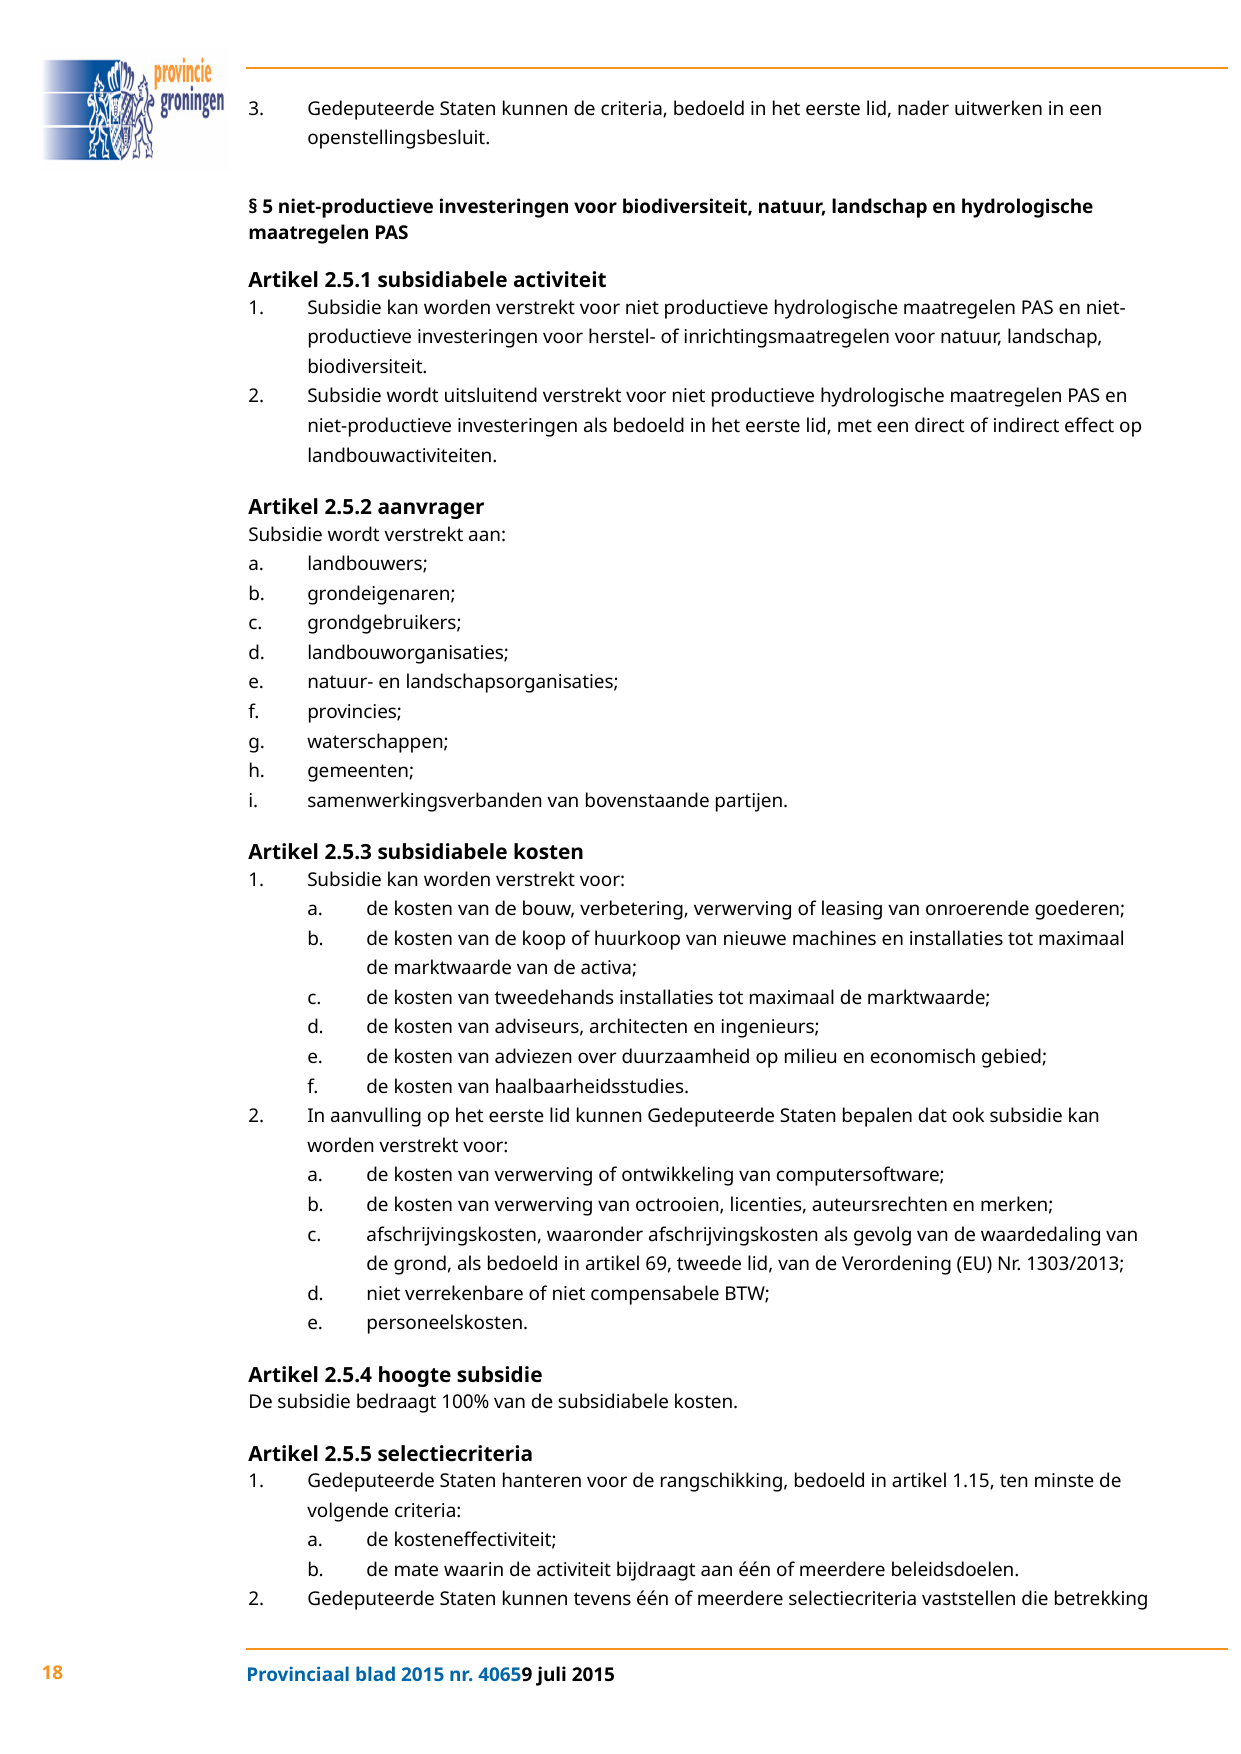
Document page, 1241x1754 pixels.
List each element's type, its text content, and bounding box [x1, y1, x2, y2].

list grondgebruikers; [248, 609, 1152, 635]
picture [41, 47, 231, 172]
text Artikel 2.5.3 subsidiabele kosten [248, 837, 1152, 866]
list grondeigenaren; [248, 580, 1152, 606]
text Artikel 2.5.5 selectiecriteria [248, 1439, 1152, 1467]
list de mate waarin de activiteit bijdraagt aan één of meerdere beleidsdoelen. [307, 1556, 1152, 1582]
list de kosten van de bouw, verbetering, verwerving of leasing van onroerende goederen; [307, 895, 1152, 921]
list Gedeputeerde Staten hanteren voor de rangschikking, bedoeld in artikel 1.15, ten minste de volgende criteria: [248, 1467, 1152, 1523]
list personeelskosten. [307, 1309, 1152, 1335]
list landbouwers; [248, 550, 1152, 576]
list In aanvulling op het eerste lid kunnen Gedeputeerde Staten bepalen dat ook subsidie kan worden verstrekt voor: [248, 1102, 1152, 1158]
list niet verrekenbare of niet compensabele BTW; [307, 1280, 1152, 1306]
list gemeenten; [248, 757, 1152, 783]
list Subsidie kan worden verstrekt voor: [248, 866, 1152, 892]
list de kosten van adviezen over duurzaamheid op milieu en economisch gebied; [307, 1043, 1152, 1069]
text De subsidie bedraagt 100% van de subsidiabele kosten. [248, 1388, 1152, 1414]
text § 5 niet-productieve investeringen voor biodiversiteit, natuur, landschap en hydrologische maatregelen PAS [248, 193, 1152, 245]
list de kosten van verwerving of ontwikkeling van computersoftware; [307, 1162, 1152, 1187]
list de kosten van tweedehands installaties tot maximaal de marktwaarde; [307, 984, 1152, 1010]
list waterschappen; [248, 728, 1152, 753]
text Subsidie wordt verstrekt aan: [248, 521, 1152, 546]
list de kosteneffectiviteit; [307, 1526, 1152, 1552]
list de kosten van verwerving van octrooien, licenties, auteursrechten en merken; [307, 1191, 1152, 1217]
list Gedeputeerde Staten kunnen tevens één of meerdere selectiecriteria vaststellen die betrekking [248, 1586, 1152, 1611]
list natuur- en landschapsorganisaties; [248, 669, 1152, 694]
list landbouworganisaties; [248, 639, 1152, 665]
list provincies; [248, 698, 1152, 724]
list afschrijvingskosten, waaronder afschrijvingskosten als gevolg van de waardedaling van de grond, als bedoeld in artikel 69, tweede lid, van de Verordening (EU) Nr. 1303/2013; [307, 1221, 1152, 1276]
text Artikel 2.5.2 aanvrager [248, 492, 1152, 521]
text Artikel 2.5.4 hoogte subsidie [248, 1360, 1152, 1388]
list de kosten van haalbaarheidsstudies. [307, 1073, 1152, 1099]
list samenwerkingsverbanden van bovenstaande partijen. [248, 787, 1152, 813]
list Subsidie kan worden verstrekt voor niet productieve hydrologische maatregelen PAS en niet-productieve investeringen voor herstel- of inrichtingsmaatregelen voor natuur, landschap, biodiversiteit. [248, 294, 1152, 379]
list de kosten van de koop of huurkoop van nieuwe machines en installaties tot maximaal de marktwaarde van de activa; [307, 925, 1152, 980]
text Artikel 2.5.1 subsidiabele activiteit [248, 266, 1152, 294]
list Gedeputeerde Staten kunnen de criteria, bedoeld in het eerste lid, nader uitwerken in een openstellingsbesluit. [248, 95, 1152, 150]
list Subsidie wordt uitsluitend verstrekt voor niet productieve hydrologische maatregelen PAS en niet-productieve investeringen als bedoeld in het eerste lid, met een direct of indirect effect op landbouwactiviteiten. [248, 383, 1152, 468]
list de kosten van adviseurs, architecten en ingenieurs; [307, 1014, 1152, 1039]
